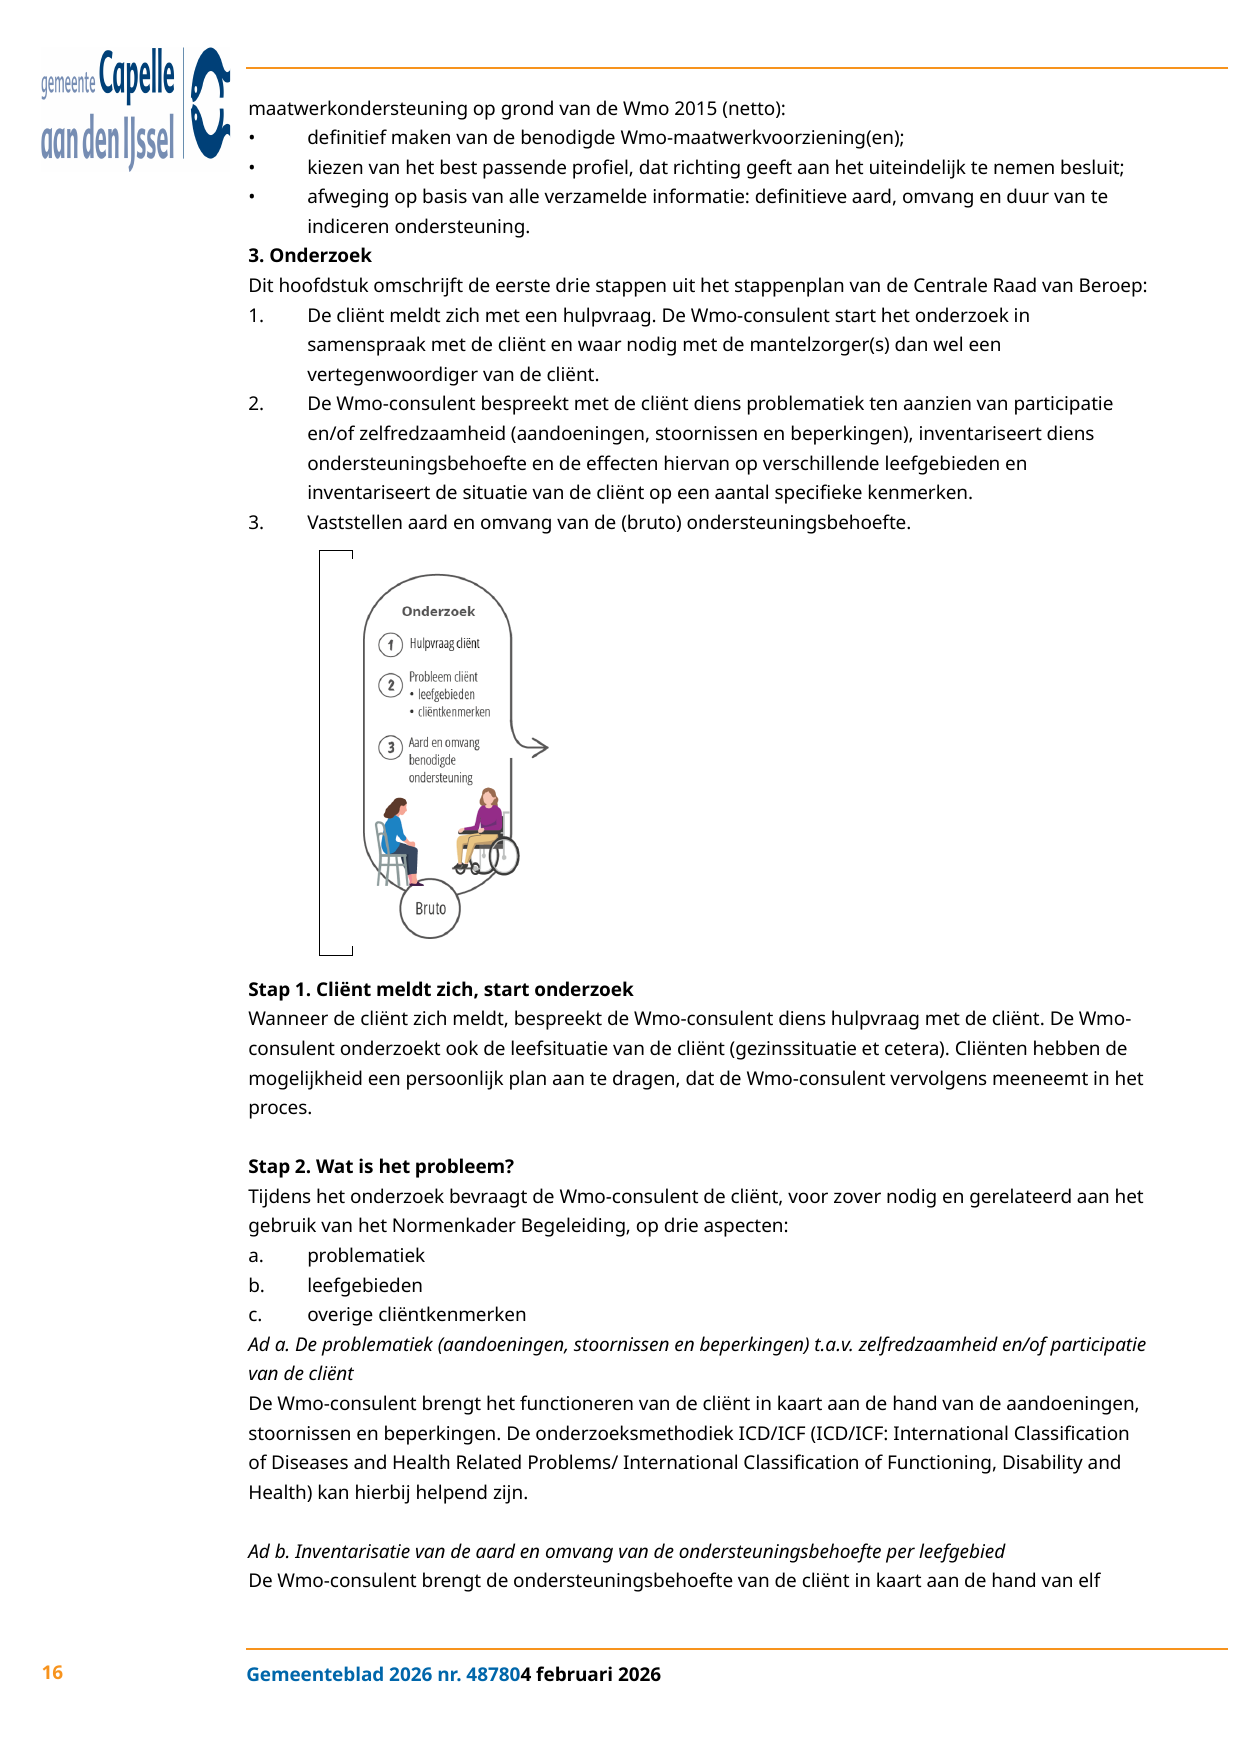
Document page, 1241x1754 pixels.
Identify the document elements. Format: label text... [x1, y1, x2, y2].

list Vaststellen aard en omvang van de (bruto) ondersteuningsbehoefte. [248, 509, 1152, 535]
text Dit hoofdstuk omschrijft de eerste drie stappen uit het stappenplan van de Centrale Raad van Beroep: [248, 272, 1152, 298]
text Ad b. Inventarisatie van de aard en omvang van de ondersteuningsbehoefte per leefgebied [248, 1538, 1152, 1564]
text Stap 2. Wat is het probleem? [248, 1153, 1152, 1179]
text Wanneer de cliënt zich meldt, bespreekt de Wmo-consulent diens hulpvraag met de cliënt. De Wmo-consulent onderzoekt ook de leefsituatie van de cliënt (gezinssituatie et cetera). Cliënten hebben de mogelijkheid een persoonlijk plan aan te dragen, dat de Wmo-consulent vervolgens meeneemt in het proces. [248, 1006, 1152, 1120]
text maatwerkondersteuning op grond van de Wmo 2015 (netto): [248, 95, 1152, 121]
picture [327, 559, 565, 946]
text Tijdens het onderzoek bevraagt de Wmo-consulent de cliënt, voor zover nodig en gerelateerd aan het gebruik van het Normenkader Begeleiding, op drie aspecten: [248, 1183, 1152, 1238]
text Stap 1. Cliënt meldt zich, start onderzoek [248, 976, 1152, 1002]
text De Wmo-consulent brengt de ondersteuningsbehoefte van de cliënt in kaart aan de hand van elf [248, 1568, 1152, 1593]
list kiezen van het best passende profiel, dat richting geeft aan het uiteindelijk te nemen besluit; [248, 154, 1152, 180]
list problematiek [248, 1242, 1152, 1268]
list De Wmo-consulent bespreekt met de cliënt diens problematiek ten aanzien van participatie en/of zelfredzaamheid (aandoeningen, stoornissen en beperkingen), inventariseert diens ondersteuningsbehoefte en de effecten hiervan op verschillende leefgebieden en inventariseert de situatie van de cliënt op een aantal specifieke kenmerken. [248, 391, 1152, 505]
text 3. Onderzoek [248, 243, 1152, 268]
list afweging op basis van alle verzamelde informatie: definitieve aard, omvang en duur van te indiceren ondersteuning. [248, 183, 1152, 239]
list De cliënt meldt zich met een hulpvraag. De Wmo-consulent start het onderzoek in samenspraak met de cliënt en waar nodig met de mantelzorger(s) dan wel een vertegenwoordiger van de cliënt. [248, 302, 1152, 387]
picture [41, 47, 231, 172]
list leefgebieden [248, 1272, 1152, 1297]
list definitief maken van de benodigde Wmo-maatwerkvoorziening(en); [248, 124, 1152, 150]
list overige cliëntkenmerken [248, 1301, 1152, 1327]
text Ad a. De problematiek (aandoeningen, stoornissen en beperkingen) t.a.v. zelfredzaamheid en/of participatie van de cliënt [248, 1331, 1152, 1386]
text De Wmo-consulent brengt het functioneren van de cliënt in kaart aan de hand van de aandoeningen, stoornissen en beperkingen. De onderzoeksmethodiek ICD/ICF (ICD/ICF: International Classification of Diseases and Health Related Problems/ International Classification of Functioning, Disability and Health) kan hierbij helpend zijn. [248, 1390, 1152, 1504]
